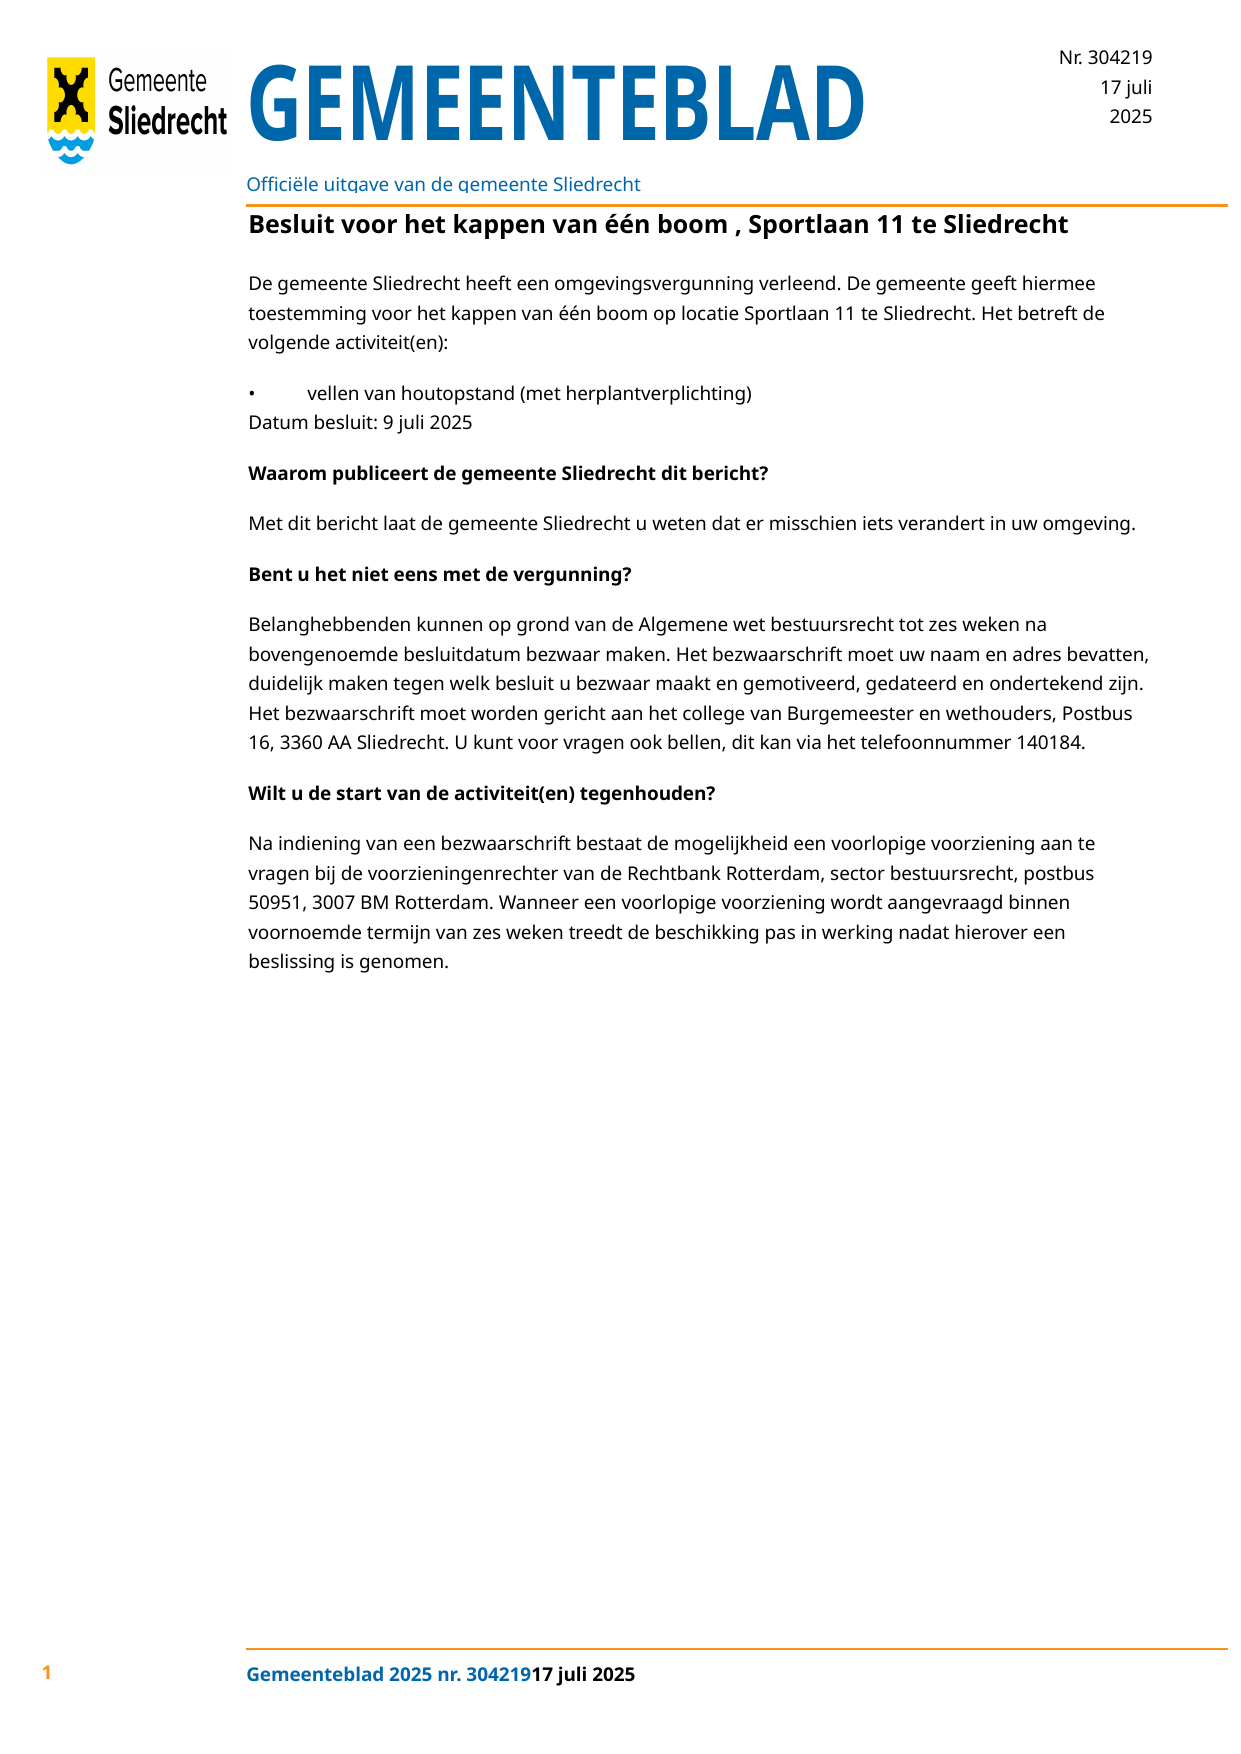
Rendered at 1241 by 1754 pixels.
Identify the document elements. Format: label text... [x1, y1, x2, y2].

text Bent u het niet eens met de vergunning? [248, 561, 1152, 586]
text Belanghebbenden kunnen op grond van de Algemene wet bestuursrecht tot zes weken na bovengenoemde besluitdatum bezwaar maken. Het bezwaarschrift moet uw naam en adres bevatten, duidelijk maken tegen welk besluit u bezwaar maakt en gemotiveerd, gedateerd en ondertekend zijn. Het bezwaarschrift moet worden gericht aan het college van Burgemeester en wethouders, Postbus 16, 3360 AA Sliedrecht. U kunt voor vragen ook bellen, dit kan via het telefoonnummer 140184. [248, 611, 1152, 755]
text Wilt u de start van de activiteit(en) tegenhouden? [248, 780, 1152, 806]
picture [41, 47, 231, 172]
text De gemeente Sliedrecht heeft een omgevingsvergunning verleend. De gemeente geeft hiermee toestemming voor het kappen van één boom op locatie Sportlaan 11 te Sliedrecht. Het betreft de volgende activiteit(en): [248, 270, 1152, 355]
text Met dit bericht laat de gemeente Sliedrecht u weten dat er misschien iets verandert in uw omgeving. [248, 510, 1152, 536]
text Besluit voor het kappen van één boom , Sportlaan 11 te Sliedrecht [248, 207, 1152, 241]
text Waarom publiceert de gemeente Sliedrecht dit bericht? [248, 460, 1152, 486]
text Datum besluit: 9 juli 2025 [248, 409, 1152, 435]
list vellen van houtopstand (met herplantverplichting) [248, 380, 1152, 406]
text Na indiening van een bezwaarschrift bestaat de mogelijkheid een voorlopige voorziening aan te vragen bij de voorzieningenrechter van de Rechtbank Rotterdam, sector bestuursrecht, postbus 50951, 3007 BM Rotterdam. Wanneer een voorlopige voorziening wordt aangevraagd binnen voornoemde termijn van zes weken treedt de beschikking pas in werking nadat hierover een beslissing is genomen. [248, 830, 1152, 974]
